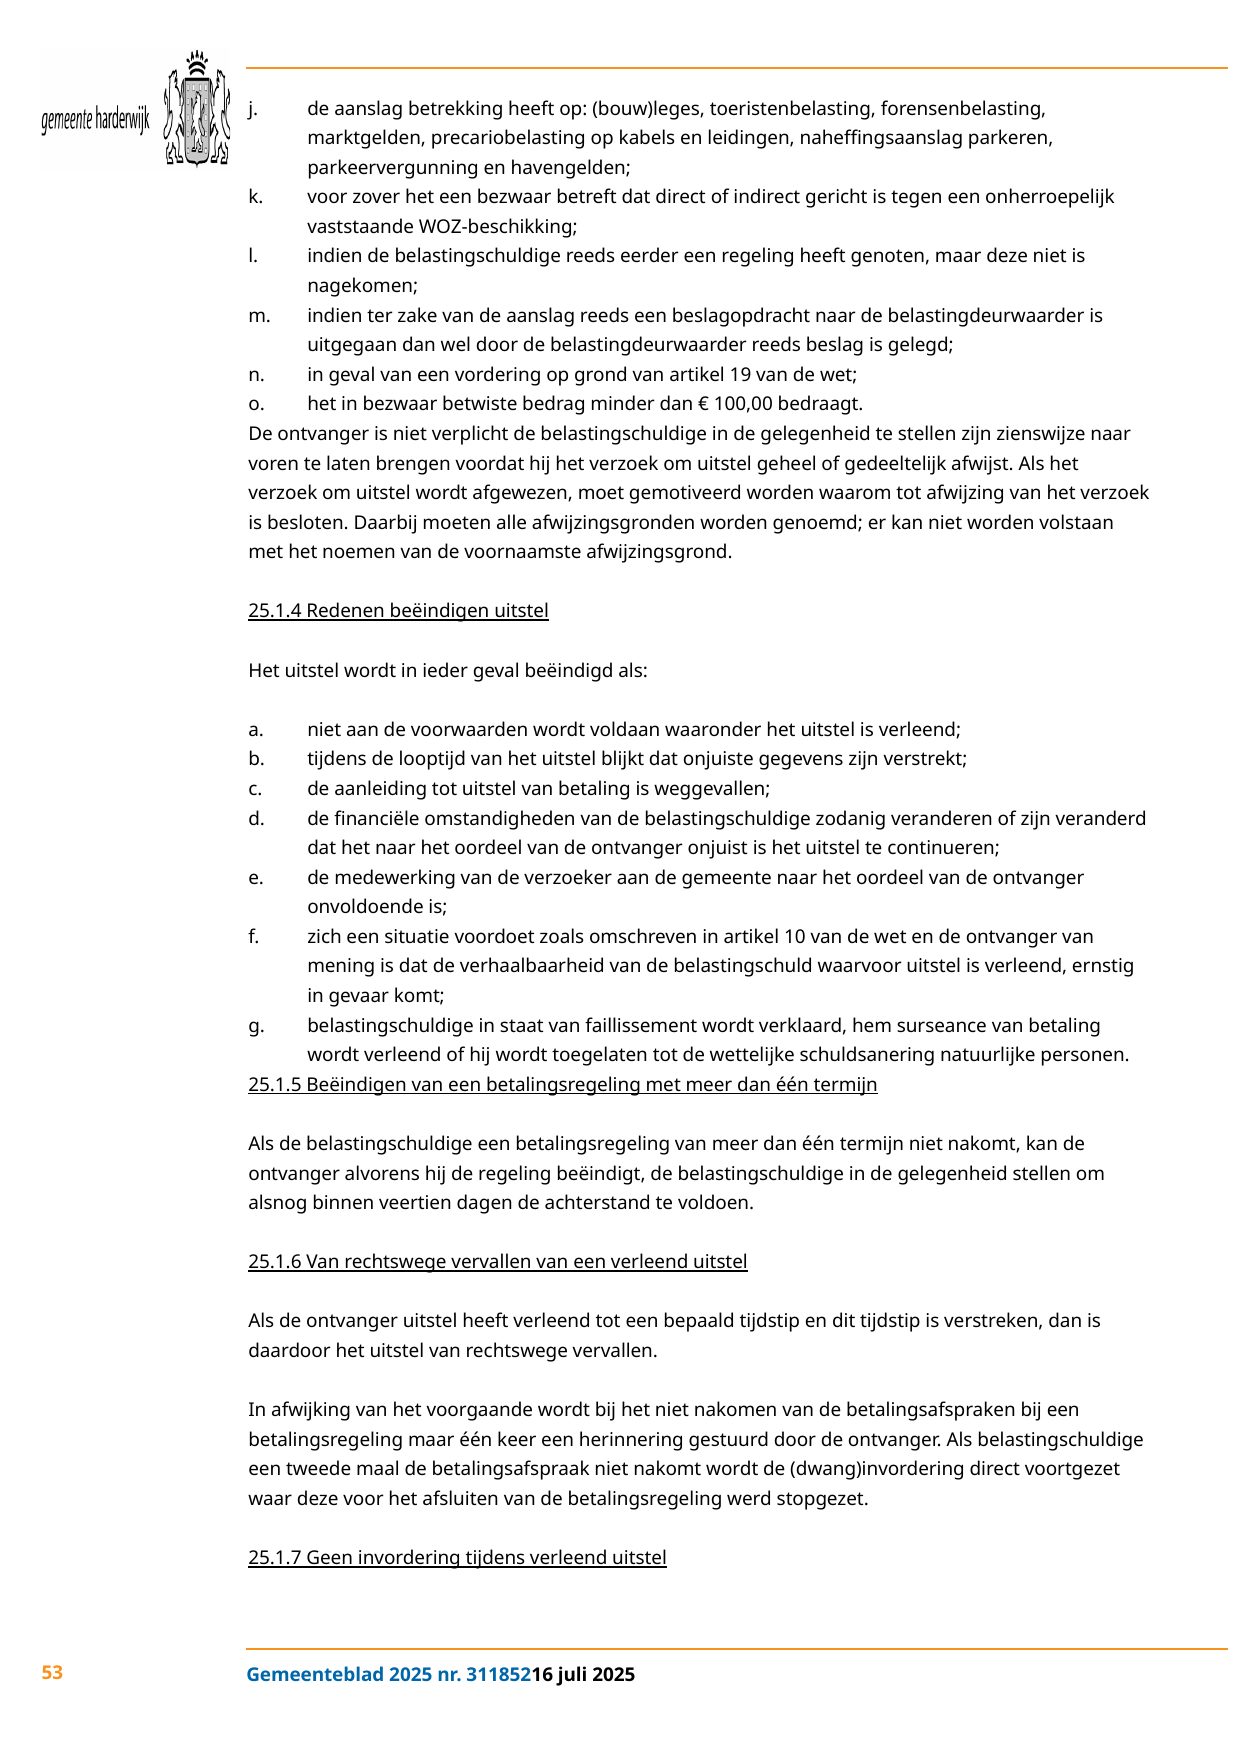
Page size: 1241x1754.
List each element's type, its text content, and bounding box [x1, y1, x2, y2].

text Als de ontvanger uitstel heeft verleend tot een bepaald tijdstip en dit tijdstip is verstreken, dan is daardoor het uitstel van rechtswege vervallen. [248, 1308, 1152, 1363]
text In afwijking van het voorgaande wordt bij het niet nakomen van de betalingsafspraken bij een betalingsregeling maar één keer een herinnering gestuurd door de ontvanger. Als belastingschuldige een tweede maal de betalingsafspraak niet nakomt wordt de (dwang)invordering direct voortgezet waar deze voor het afsluiten van de betalingsregeling werd stopgezet. [248, 1396, 1152, 1511]
text Als de belastingschuldige een betalingsregeling van meer dan één termijn niet nakomt, kan de ontvanger alvorens hij de regeling beëindigt, de belastingschuldige in de gelegenheid stellen om alsnog binnen veertien dagen de achterstand te voldoen. [248, 1130, 1152, 1215]
list belastingschuldige in staat van faillissement wordt verklaard, hem surseance van betaling wordt verleend of hij wordt toegelaten tot de wettelijke schuldsanering natuurlijke personen. [248, 1012, 1152, 1067]
list het in bezwaar betwiste bedrag minder dan € 100,00 bedraagt. [248, 391, 1152, 416]
list voor zover het een bezwaar betreft dat direct of indirect gericht is tegen een onherroepelijk vaststaande WOZ-beschikking; [248, 183, 1152, 239]
list de aanleiding tot uitstel van betaling is weggevallen; [248, 775, 1152, 801]
list de aanslag betrekking heeft op: (bouw)leges, toeristenbelasting, forensenbelasting, marktgelden, precariobelasting op kabels en leidingen, naheffingsaanslag parkeren, parkeervergunning en havengelden; [248, 95, 1152, 180]
text De ontvanger is niet verplicht de belastingschuldige in de gelegenheid te stellen zijn zienswijze naar voren te laten brengen voordat hij het verzoek om uitstel geheel of gedeeltelijk afwijst. Als het verzoek om uitstel wordt afgewezen, moet gemotiveerd worden waarom tot afwijzing van het verzoek is besloten. Daarbij moeten alle afwijzingsgronden worden genoemd; er kan niet worden volstaan met het noemen van de voornaamste afwijzingsgrond. [248, 420, 1152, 564]
list in geval van een vordering op grond van artikel 19 van de wet; [248, 361, 1152, 387]
list indien ter zake van de aanslag reeds een beslagopdracht naar de belastingdeurwaarder is uitgegaan dan wel door de belastingdeurwaarder reeds beslag is gelegd; [248, 302, 1152, 357]
picture [41, 47, 231, 172]
list niet aan de voorwaarden wordt voldaan waaronder het uitstel is verleend; [248, 716, 1152, 742]
list de financiële omstandigheden van de belastingschuldige zodanig veranderen of zijn veranderd dat het naar het oordeel van de ontvanger onjuist is het uitstel te continueren; [248, 805, 1152, 860]
text 25.1.5 Beëindigen van een betalingsregeling met meer dan één termijn [248, 1071, 1152, 1097]
list de medewerking van de verzoeker aan de gemeente naar het oordeel van de ontvanger onvoldoende is; [248, 864, 1152, 919]
list zich een situatie voordoet zoals omschreven in artikel 10 van de wet en de ontvanger van mening is dat de verhaalbaarheid van de belastingschuld waarvoor uitstel is verleend, ernstig in gevaar komt; [248, 923, 1152, 1008]
text 25.1.6 Van rechtswege vervallen van een verleend uitstel [248, 1248, 1152, 1274]
list indien de belastingschuldige reeds eerder een regeling heeft genoten, maar deze niet is nagekomen; [248, 243, 1152, 298]
text Het uitstel wordt in ieder geval beëindigd als: [248, 657, 1152, 683]
list tijdens de looptijd van het uitstel blijkt dat onjuiste gegevens zijn verstrekt; [248, 746, 1152, 771]
text 25.1.7 Geen invordering tijdens verleend uitstel [248, 1544, 1152, 1570]
text 25.1.4 Redenen beëindigen uitstel [248, 598, 1152, 623]
